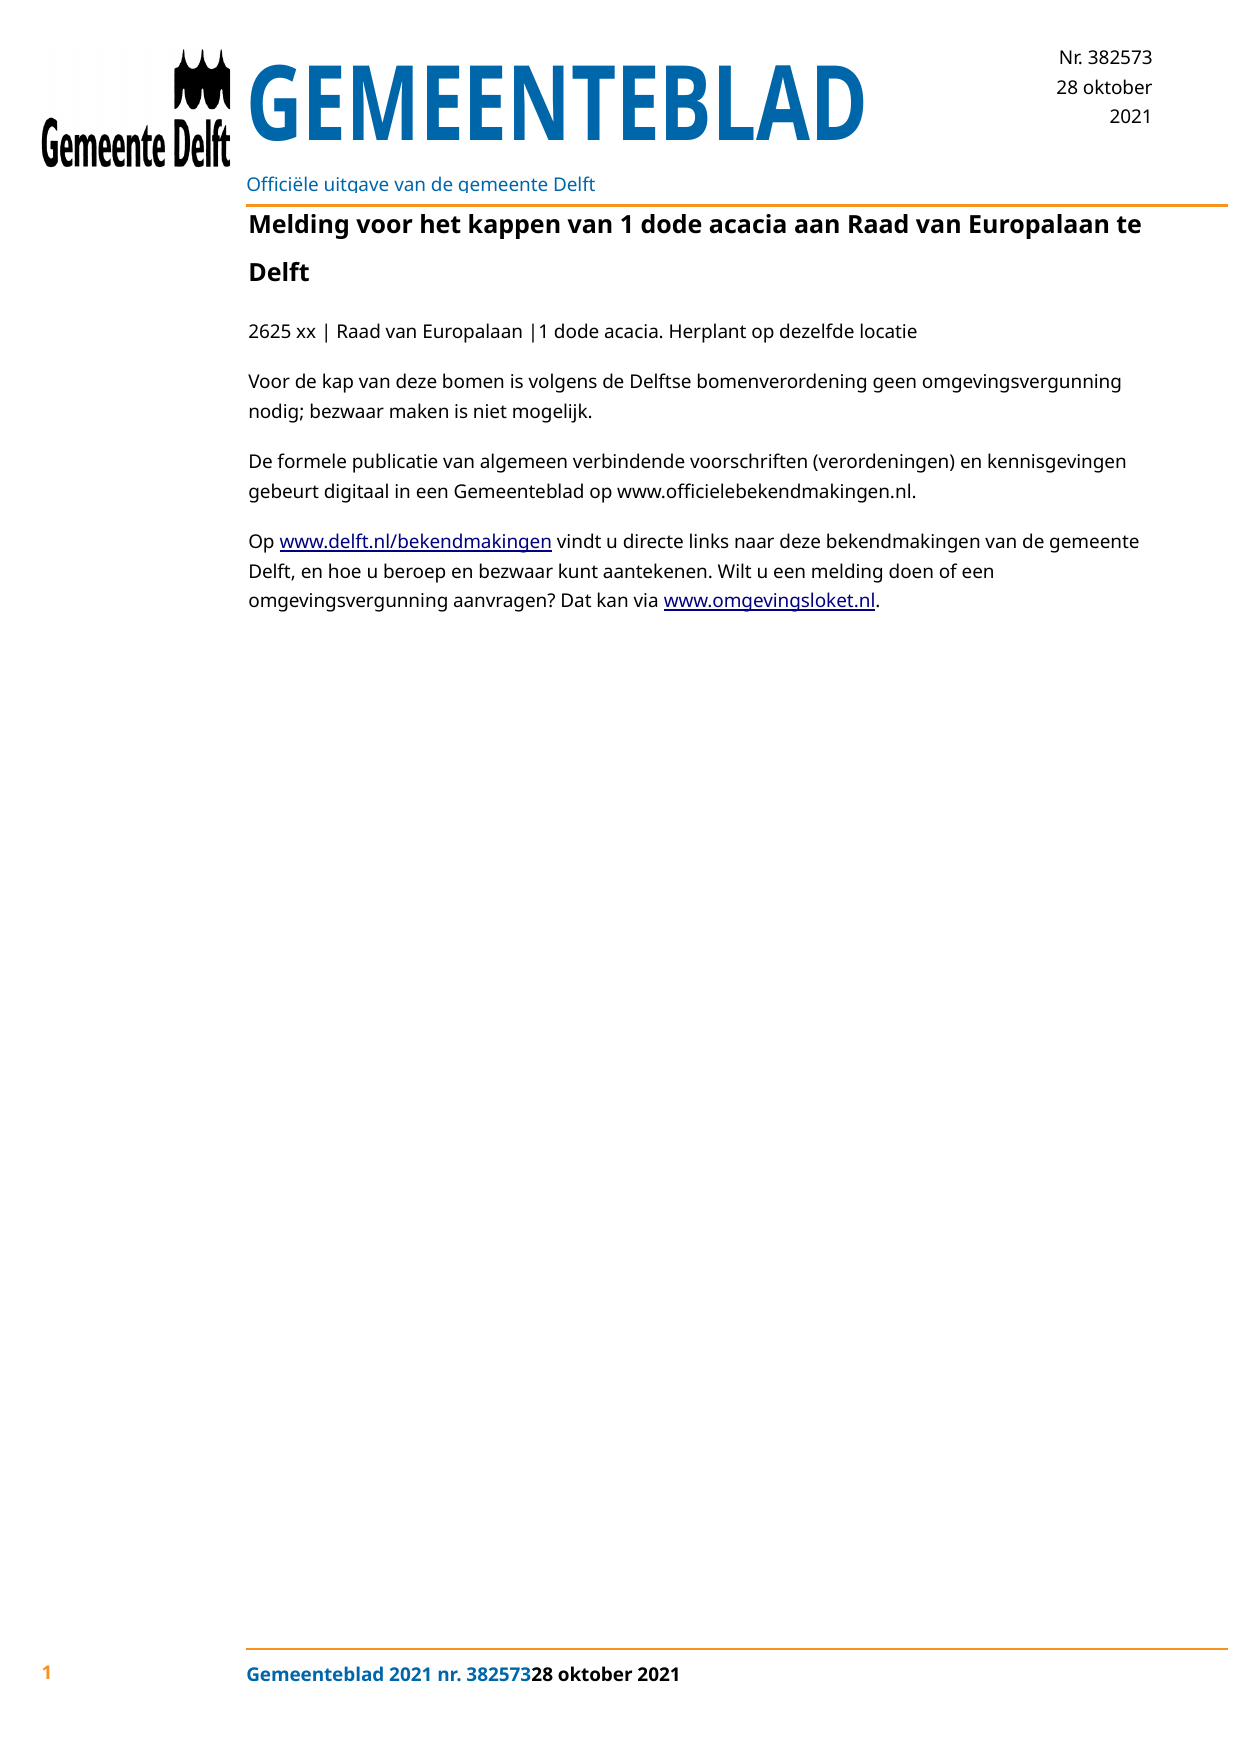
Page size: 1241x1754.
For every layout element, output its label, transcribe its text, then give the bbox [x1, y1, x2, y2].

picture [41, 47, 231, 172]
text Voor de kap van deze bomen is volgens de Delftse bomenverordening geen omgevingsvergunning nodig; bezwaar maken is niet mogelijk. [248, 368, 1152, 424]
text Melding voor het kappen van 1 dode acacia aan Raad van Europalaan te Delft [248, 207, 1152, 288]
text De formele publicatie van algemeen verbindende voorschriften (verordeningen) en kennisgevingen gebeurt digitaal in een Gemeenteblad op www.officielebekendmakingen.nl. [248, 448, 1152, 504]
text Op www.delft.nl/bekendmakingen vindt u directe links naar deze bekendmakingen van de gemeente Delft, en hoe u beroep en bezwaar kunt aantekenen. Wilt u een melding doen of een omgevingsvergunning aanvragen? Dat kan via www.omgevingsloket.nl. [248, 528, 1152, 613]
text 2625 xx | Raad van Europalaan |1 dode acacia. Herplant op dezelfde locatie [248, 318, 1152, 344]
